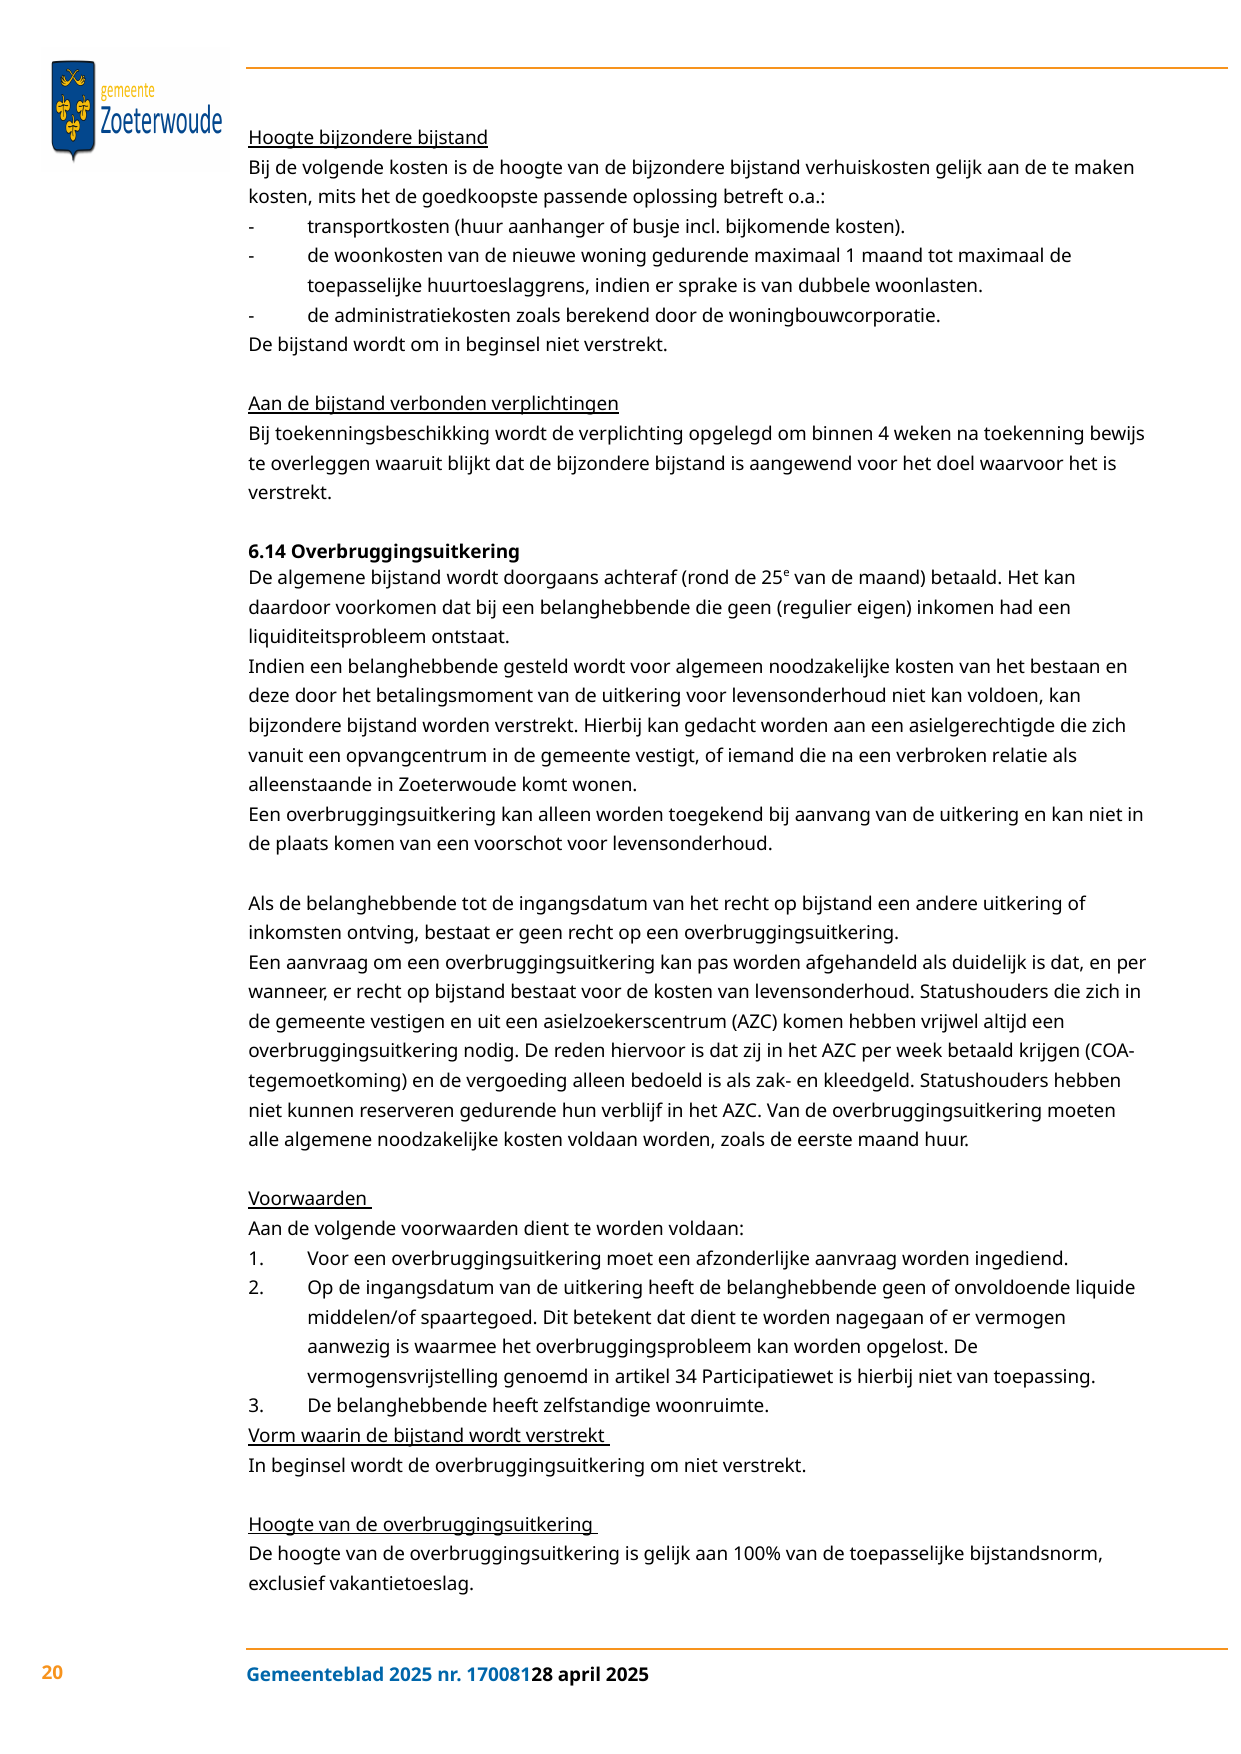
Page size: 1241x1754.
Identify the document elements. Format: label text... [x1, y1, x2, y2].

text Bij toekenningsbeschikking wordt de verplichting opgelegd om binnen 4 weken na toekenning bewijs te overleggen waaruit blijkt dat de bijzondere bijstand is aangewend voor het doel waarvoor het is verstrekt. [248, 420, 1152, 505]
text Als de belanghebbende tot de ingangsdatum van het recht op bijstand een andere uitkering of inkomsten ontving, bestaat er geen recht op een overbruggingsuitkering. [248, 890, 1152, 945]
text Een overbruggingsuitkering kan alleen worden toegekend bij aanvang van de uitkering en kan niet in de plaats komen van een voorschot voor levensonderhoud. [248, 801, 1152, 856]
text Vorm waarin de bijstand wordt verstrekt [248, 1422, 1152, 1448]
text Hoogte bijzondere bijstand [248, 124, 1152, 150]
text Voorwaarden [248, 1186, 1152, 1211]
list Op de ingangsdatum van de uitkering heeft de belanghebbende geen of onvoldoende liquide middelen/of spaartegoed. Dit betekent dat dient te worden nagegaan of er vermogen aanwezig is waarmee het overbruggingsprobleem kan worden opgelost. De vermogensvrijstelling genoemd in artikel 34 Participatiewet is hierbij niet van toepassing. [248, 1274, 1152, 1389]
list de woonkosten van de nieuwe woning gedurende maximaal 1 maand tot maximaal de toepasselijke huurtoeslaggrens, indien er sprake is van dubbele woonlasten. [248, 243, 1152, 298]
text Een aanvraag om een overbruggingsuitkering kan pas worden afgehandeld als duidelijk is dat, en per wanneer, er recht op bijstand bestaat voor de kosten van levensonderhoud. Statushouders die zich in de gemeente vestigen en uit een asielzoekerscentrum (AZC) komen hebben vrijwel altijd een overbruggingsuitkering nodig. De reden hiervoor is dat zij in het AZC per week betaald krijgen (COA-tegemoetkoming) en de vergoeding alleen bedoeld is als zak- en kleedgeld. Statushouders hebben niet kunnen reserveren gedurende hun verblijf in het AZC. Van de overbruggingsuitkering moeten alle algemene noodzakelijke kosten voldaan worden, zoals de eerste maand huur. [248, 949, 1152, 1152]
list Voor een overbruggingsuitkering moet een afzonderlijke aanvraag worden ingediend. [248, 1245, 1152, 1270]
text De hoogte van de overbruggingsuitkering is gelijk aan 100% van de toepasselijke bijstandsnorm, exclusief vakantietoeslag. [248, 1541, 1152, 1596]
list transportkosten (huur aanhanger of busje incl. bijkomende kosten). [248, 213, 1152, 239]
text Aan de volgende voorwaarden dient te worden voldaan: [248, 1215, 1152, 1241]
text Indien een belanghebbende gesteld wordt voor algemeen noodzakelijke kosten van het bestaan en deze door het betalingsmoment van de uitkering voor levensonderhoud niet kan voldoen, kan bijzondere bijstand worden verstrekt. Hierbij kan gedacht worden aan een asielgerechtigde die zich vanuit een opvangcentrum in de gemeente vestigt, of iemand die na een verbroken relatie als alleenstaande in Zoeterwoude komt wonen. [248, 653, 1152, 797]
list de administratiekosten zoals berekend door de woningbouwcorporatie. [248, 302, 1152, 328]
text In beginsel wordt de overbruggingsuitkering om niet verstrekt. [248, 1452, 1152, 1477]
text 6.14 Overbruggingsuitkering [248, 538, 1152, 564]
text Bij de volgende kosten is de hoogte van de bijzondere bijstand verhuiskosten gelijk aan de te maken kosten, mits het de goedkoopste passende oplossing betreft o.a.: [248, 154, 1152, 209]
list De belanghebbende heeft zelfstandige woonruimte. [248, 1393, 1152, 1418]
text Aan de bijstand verbonden verplichtingen [248, 391, 1152, 416]
text De bijstand wordt om in beginsel niet verstrekt. [248, 331, 1152, 357]
text Hoogte van de overbruggingsuitkering [248, 1511, 1152, 1537]
text De algemene bijstand wordt doorgaans achteraf (rond de 25e van de maand) betaald. Het kan daardoor voorkomen dat bij een belanghebbende die geen (regulier eigen) inkomen had een liquiditeitsprobleem ontstaat. [248, 564, 1152, 649]
picture [41, 47, 231, 172]
